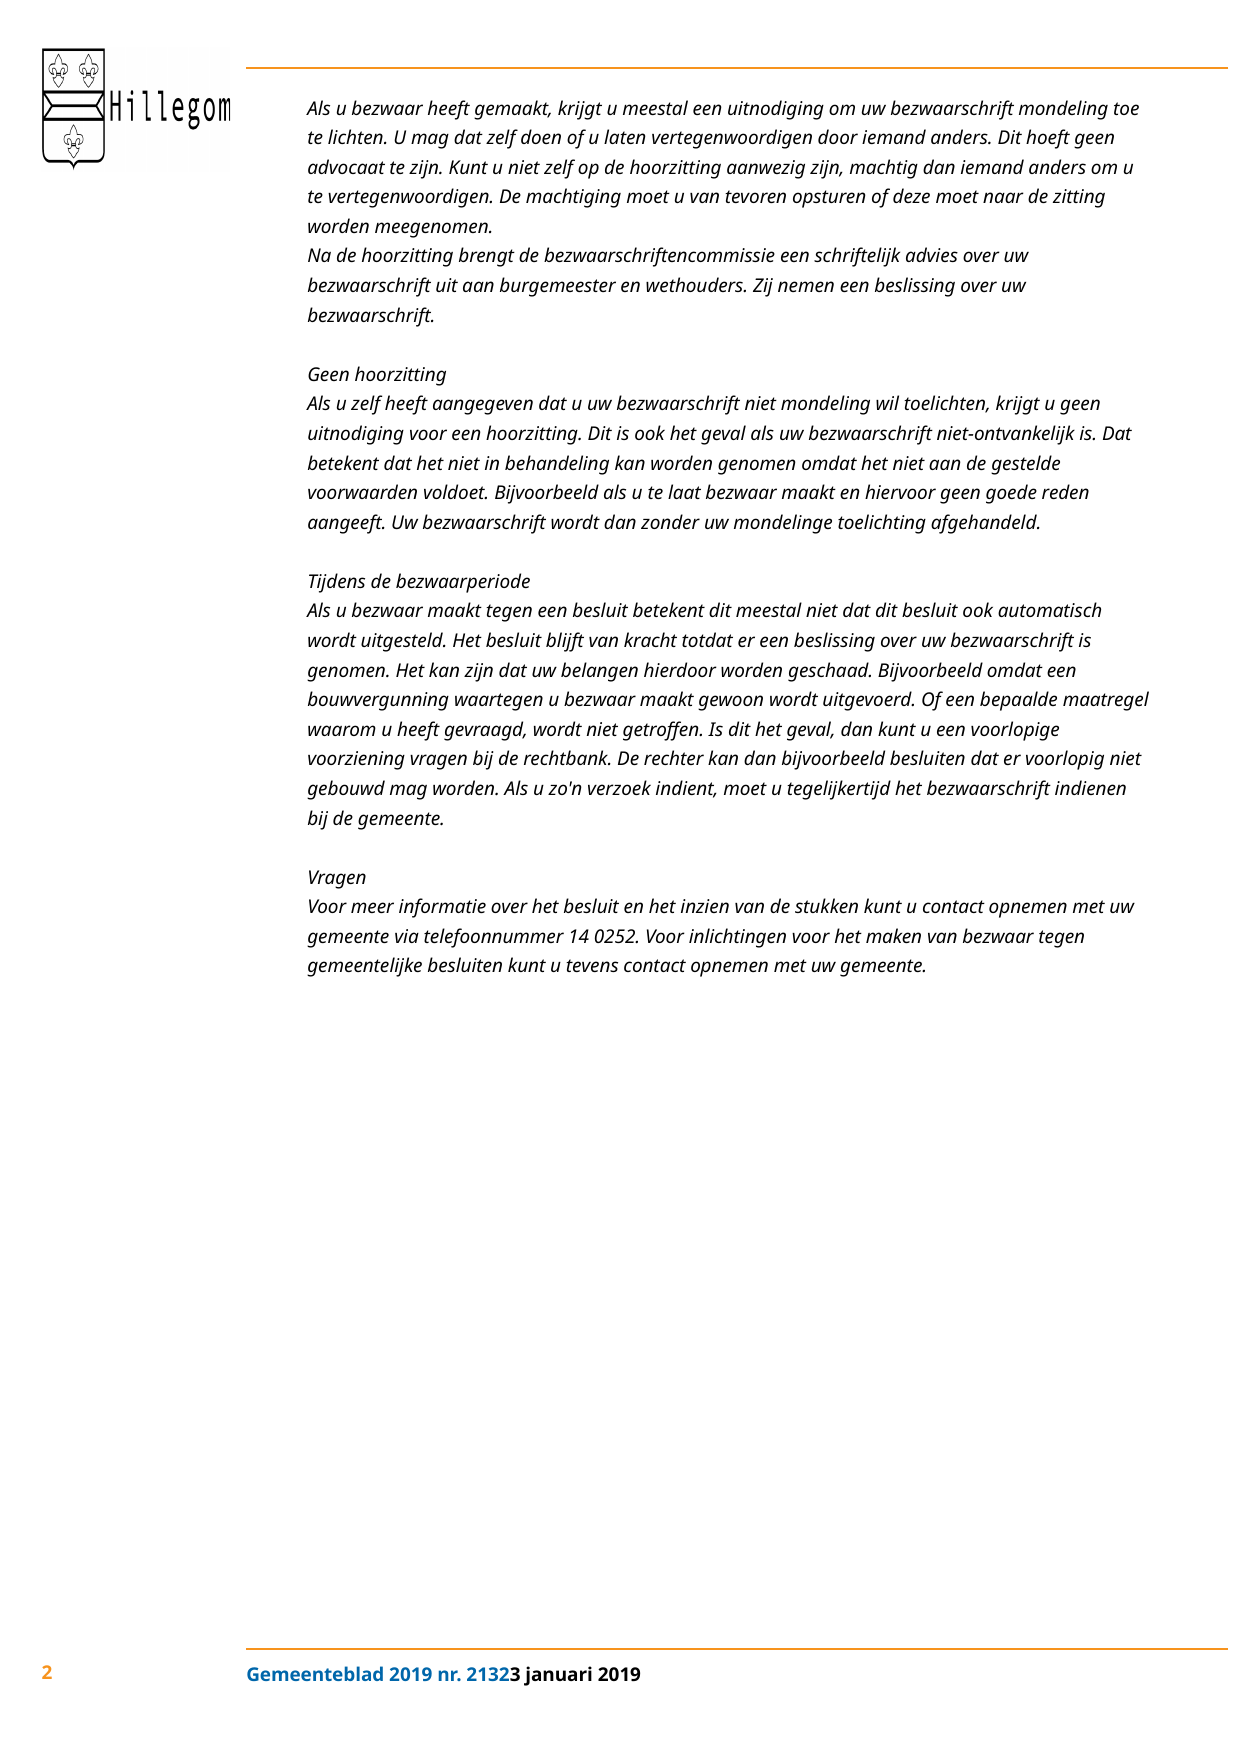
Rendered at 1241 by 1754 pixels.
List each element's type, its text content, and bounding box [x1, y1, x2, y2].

list Geen hoorzitting [248, 361, 1152, 387]
list Als u bezwaar heeft gemaakt, krijgt u meestal een uitnodiging om uw bezwaarschrift mondeling toe te lichten. U mag dat zelf doen of u laten vertegenwoordigen door iemand anders. Dit hoeft geen advocaat te zijn. Kunt u niet zelf op de hoorzitting aanwezig zijn, machtig dan iemand anders om u te vertegenwoordigen. De machtiging moet u van tevoren opsturen of deze moet naar de zitting worden meegenomen. [248, 95, 1152, 239]
list Na de hoorzitting brengt de bezwaarschriftencommissie een schriftelijk advies over uw bezwaarschrift uit aan burgemeester en wethouders. Zij nemen een beslissing over uw bezwaarschrift. [248, 243, 1152, 328]
list Voor meer informatie over het besluit en het inzien van de stukken kunt u contact opnemen met uw gemeente via telefoonnummer 14 0252. Voor inlichtingen voor het maken van bezwaar tegen gemeentelijke besluiten kunt u tevens contact opnemen met uw gemeente. [248, 893, 1152, 978]
list Tijdens de bezwaarperiode [248, 568, 1152, 594]
list Als u bezwaar maakt tegen een besluit betekent dit meestal niet dat dit besluit ook automatisch wordt uitgesteld. Het besluit blijft van kracht totdat er een beslissing over uw bezwaarschrift is genomen. Het kan zijn dat uw belangen hierdoor worden geschaad. Bijvoorbeeld omdat een bouwvergunning waartegen u bezwaar maakt gewoon wordt uitgevoerd. Of een bepaalde maatregel waarom u heeft gevraagd, wordt niet getroffen. Is dit het geval, dan kunt u een voorlopige voorziening vragen bij de rechtbank. De rechter kan dan bijvoorbeeld besluiten dat er voorlopig niet gebouwd mag worden. Als u zo'n verzoek indient, moet u tegelijkertijd het bezwaarschrift indienen bij de gemeente. [248, 598, 1152, 831]
list Vragen [248, 864, 1152, 890]
picture [41, 47, 231, 172]
list Als u zelf heeft aangegeven dat u uw bezwaarschrift niet mondeling wil toelichten, krijgt u geen uitnodiging voor een hoorzitting. Dit is ook het geval als uw bezwaarschrift niet-ontvankelijk is. Dat betekent dat het niet in behandeling kan worden genomen omdat het niet aan de gestelde voorwaarden voldoet. Bijvoorbeeld als u te laat bezwaar maakt en hiervoor geen goede reden aangeeft. Uw bezwaarschrift wordt dan zonder uw mondelinge toelichting afgehandeld. [248, 391, 1152, 535]
